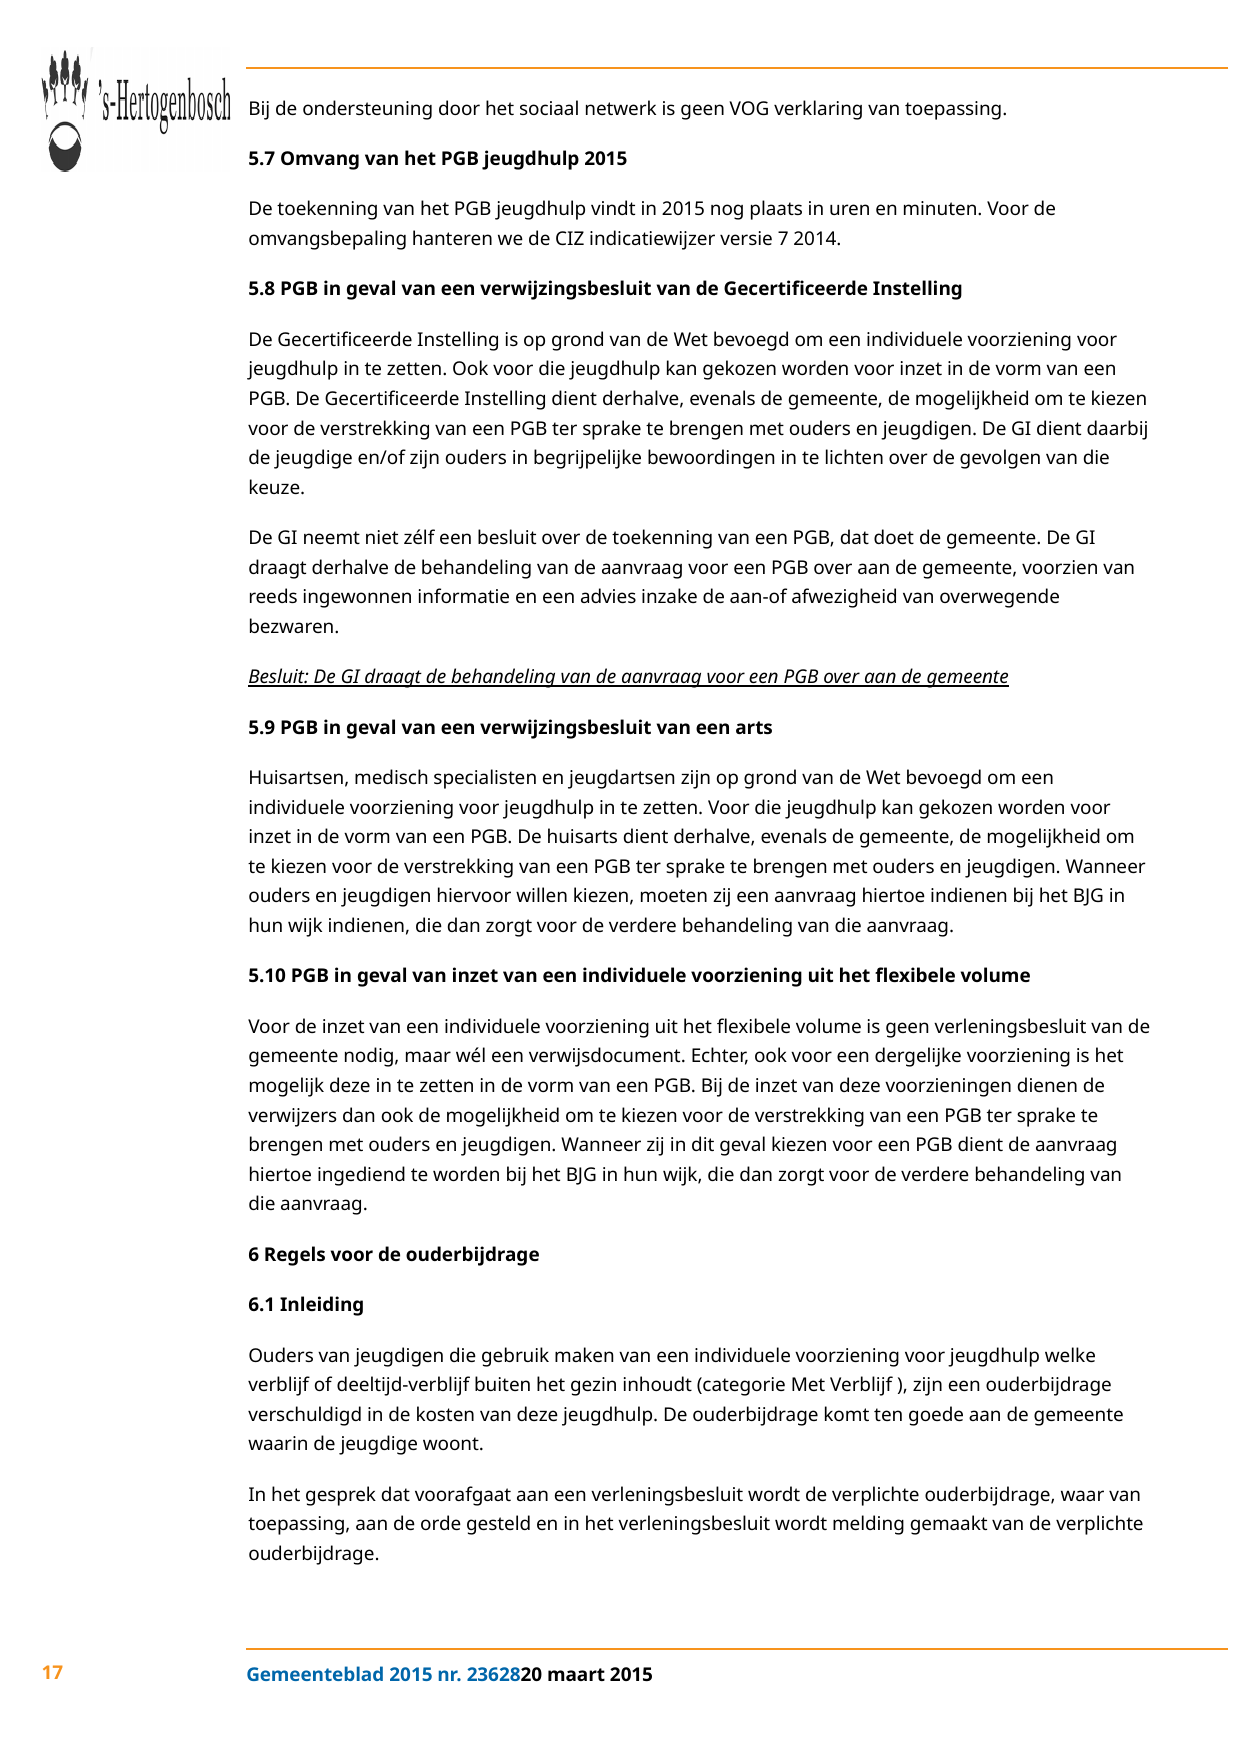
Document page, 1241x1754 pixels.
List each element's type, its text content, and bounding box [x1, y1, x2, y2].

picture [41, 47, 231, 172]
text 6 Regels voor de ouderbijdrage [248, 1241, 1152, 1267]
text Bij de ondersteuning door het sociaal netwerk is geen VOG verklaring van toepassing. [248, 95, 1152, 121]
text Ouders van jeugdigen die gebruik maken van een individuele voorziening voor jeugdhulp welke verblijf of deeltijd-verblijf buiten het gezin inhoudt (categorie Met Verblijf ), zijn een ouderbijdrage verschuldigd in de kosten van deze jeugdhulp. De ouderbijdrage komt ten goede aan de gemeente waarin de jeugdige woont. [248, 1342, 1152, 1456]
text 5.8 PGB in geval van een verwijzingsbesluit van de Gecertificeerde Instelling [248, 276, 1152, 301]
text 5.9 PGB in geval van een verwijzingsbesluit van een arts [248, 714, 1152, 740]
text De GI neemt niet zélf een besluit over de toekenning van een PGB, dat doet de gemeente. De GI draagt derhalve de behandeling van de aanvraag voor een PGB over aan de gemeente, voorzien van reeds ingewonnen informatie en een advies inzake de aan-of afwezigheid van overwegende bezwaren. [248, 524, 1152, 639]
text Huisartsen, medisch specialisten en jeugdartsen zijn op grond van de Wet bevoegd om een individuele voorziening voor jeugdhulp in te zetten. Voor die jeugdhulp kan gekozen worden voor inzet in de vorm van een PGB. De huisarts dient derhalve, evenals de gemeente, de mogelijkheid om te kiezen voor de verstrekking van een PGB ter sprake te brengen met ouders en jeugdigen. Wanneer ouders en jeugdigen hiervoor willen kiezen, moeten zij een aanvraag hiertoe indienen bij het BJG in hun wijk indienen, die dan zorgt voor de verdere behandeling van die aanvraag. [248, 764, 1152, 938]
text Besluit: De GI draagt de behandeling van de aanvraag voor een PGB over aan de gemeente [248, 663, 1152, 689]
text De Gecertificeerde Instelling is op grond van de Wet bevoegd om een individuele voorziening voor jeugdhulp in te zetten. Ook voor die jeugdhulp kan gekozen worden voor inzet in de vorm van een PGB. De Gecertificeerde Instelling dient derhalve, evenals de gemeente, de mogelijkheid om te kiezen voor de verstrekking van een PGB ter sprake te brengen met ouders en jeugdigen. De GI dient daarbij de jeugdige en/of zijn ouders in begrijpelijke bewoordingen in te lichten over de gevolgen van die keuze. [248, 326, 1152, 500]
text In het gesprek dat voorafgaat aan een verleningsbesluit wordt de verplichte ouderbijdrage, waar van toepassing, aan de orde gesteld en in het verleningsbesluit wordt melding gemaakt van de verplichte ouderbijdrage. [248, 1481, 1152, 1566]
text De toekenning van het PGB jeugdhulp vindt in 2015 nog plaats in uren en minuten. Voor de omvangsbepaling hanteren we de CIZ indicatiewijzer versie 7 2014. [248, 196, 1152, 251]
text 5.7 Omvang van het PGB jeugdhulp 2015 [248, 145, 1152, 171]
text 6.1 Inleiding [248, 1291, 1152, 1317]
text Voor de inzet van een individuele voorziening uit het flexibele volume is geen verleningsbesluit van de gemeente nodig, maar wél een verwijsdocument. Echter, ook voor een dergelijke voorziening is het mogelijk deze in te zetten in de vorm van een PGB. Bij de inzet van deze voorzieningen dienen de verwijzers dan ook de mogelijkheid om te kiezen voor de verstrekking van een PGB ter sprake te brengen met ouders en jeugdigen. Wanneer zij in dit geval kiezen voor een PGB dient de aanvraag hiertoe ingediend te worden bij het BJG in hun wijk, die dan zorgt voor de verdere behandeling van die aanvraag. [248, 1013, 1152, 1216]
text 5.10 PGB in geval van inzet van een individuele voorziening uit het flexibele volume [248, 963, 1152, 988]
